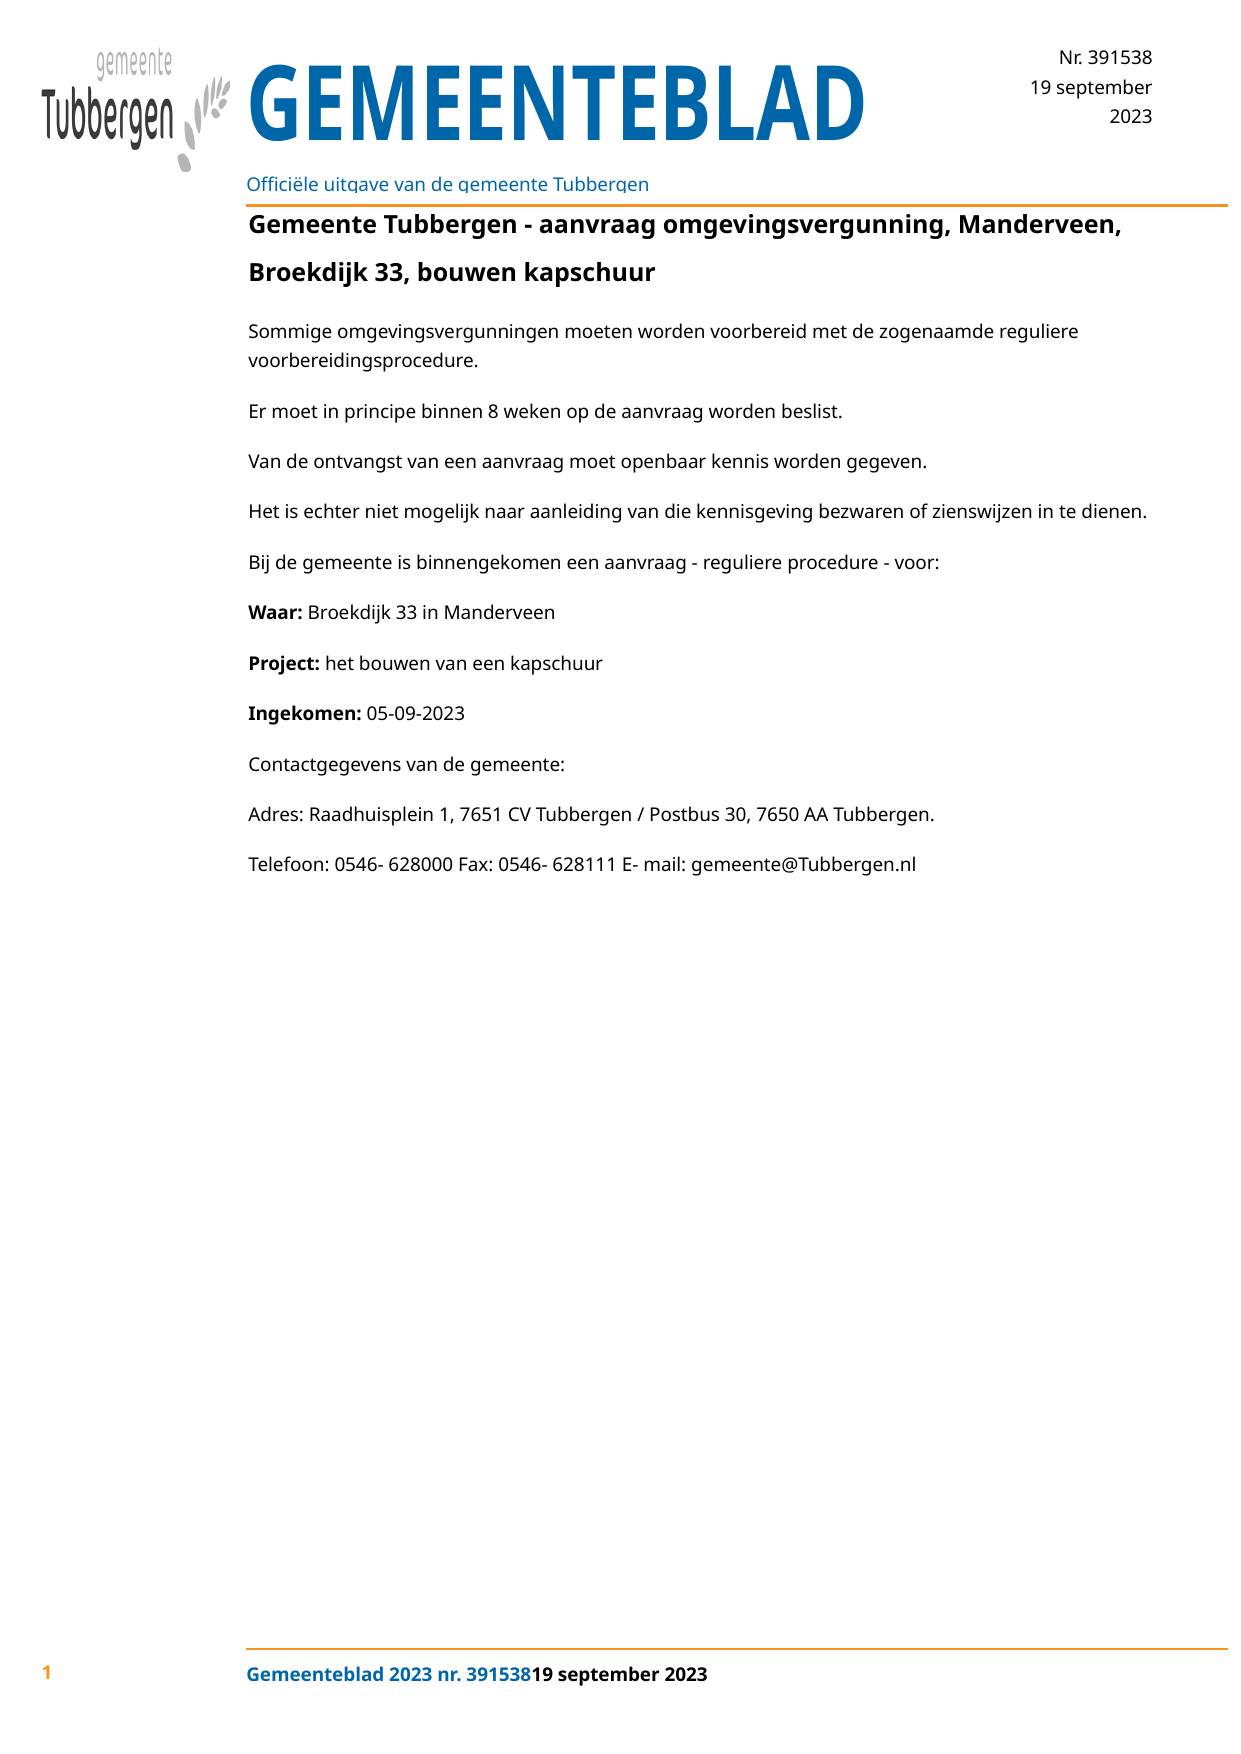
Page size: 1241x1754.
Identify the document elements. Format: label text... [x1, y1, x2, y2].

picture [41, 47, 231, 172]
text Het is echter niet mogelijk naar aanleiding van die kennisgeving bezwaren of zienswijzen in te dienen. [248, 499, 1152, 524]
text Van de ontvangst van een aanvraag moet openbaar kennis worden gegeven. [248, 448, 1152, 474]
text Sommige omgevingsvergunningen moeten worden voorbereid met de zogenaamde reguliere voorbereidingsprocedure. [248, 318, 1152, 373]
text Er moet in principe binnen 8 weken op de aanvraag worden beslist. [248, 398, 1152, 424]
text Adres: Raadhuisplein 1, 7651 CV Tubbergen / Postbus 30, 7650 AA Tubbergen. [248, 801, 1152, 827]
text Telefoon: 0546- 628000 Fax: 0546- 628111 E- mail: gemeente@Tubbergen.nl [248, 852, 1152, 877]
text Ingekomen: 05-09-2023 [248, 700, 1152, 726]
text Bij de gemeente is binnengekomen een aanvraag - reguliere procedure - voor: [248, 549, 1152, 575]
text Gemeente Tubbergen - aanvraag omgevingsvergunning, Manderveen, Broekdijk 33, bouwen kapschuur [248, 207, 1152, 288]
text Contactgegevens van de gemeente: [248, 751, 1152, 777]
text Project: het bouwen van een kapschuur [248, 650, 1152, 676]
text Waar: Broekdijk 33 in Manderveen [248, 599, 1152, 625]
